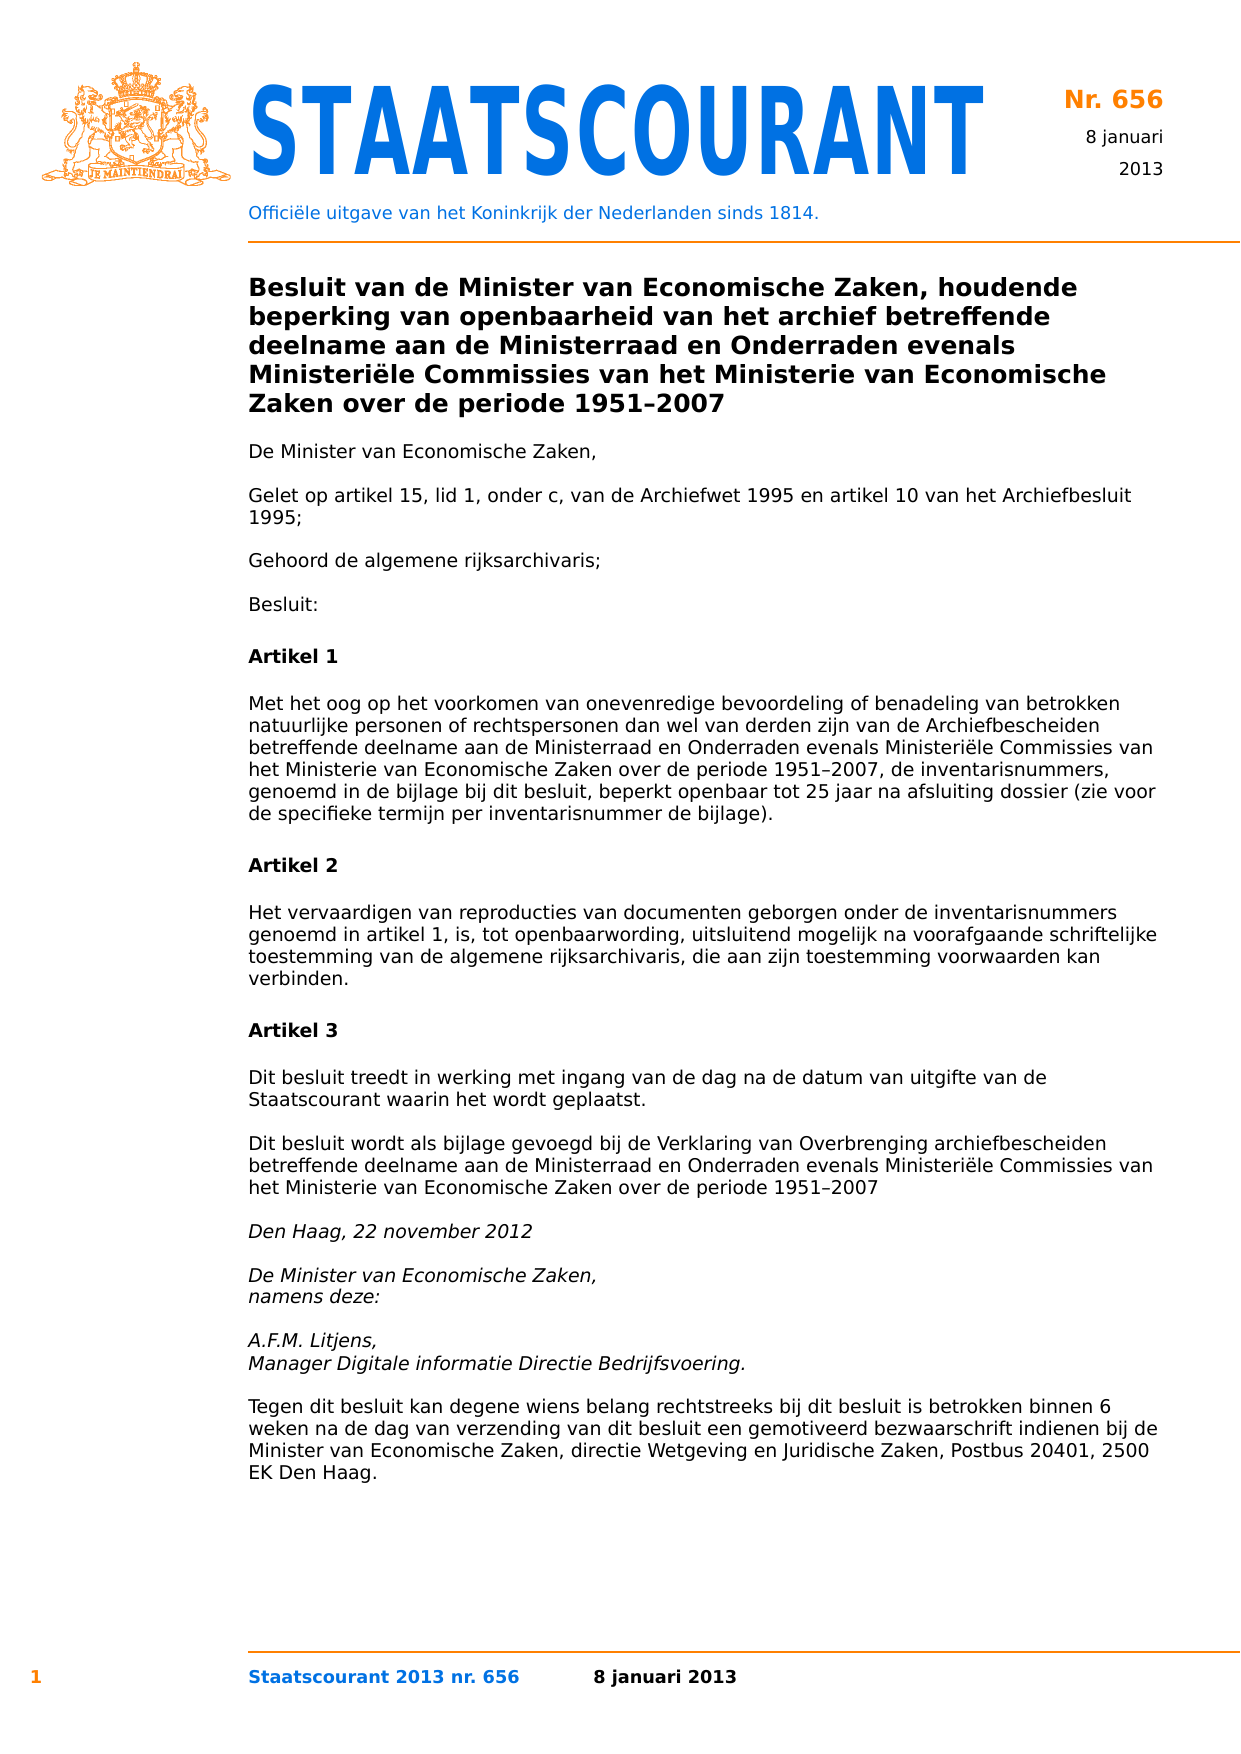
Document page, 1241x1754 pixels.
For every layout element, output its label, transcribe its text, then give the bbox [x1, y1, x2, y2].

picture [41, 62, 231, 186]
table_cell 8 januari [998, 121, 1240, 153]
table_header [25, 62, 248, 241]
table_cell Officiële uitgave van het Koninkrijk der Nederlanden sinds 1814. [248, 203, 1240, 241]
text Het vervaardigen van reproducties van documenten geborgen onder de inventarisnummers genoemd in artikel 1, is, tot openbaarwording, uitsluitend mogelijk na voorafgaande schriftelijke toestemming van de algemene rijksarchivaris, die aan zijn toestemming voorwaarden kan verbinden. [248, 902, 1163, 990]
table_header Nr. 656 [998, 62, 1240, 121]
text De Minister van Economische Zaken, [248, 441, 1163, 463]
text Tegen dit besluit kan degene wiens belang rechtstreeks bij dit besluit is betrokken binnen 6 weken na de dag van verzending van dit besluit een gemotiveerd bezwaarschrift indienen bij de Minister van Economische Zaken, directie Wetgeving en Juridische Zaken, Postbus 20401, 2500 EK Den Haag. [248, 1396, 1163, 1484]
text Dit besluit treedt in werking met ingang van de dag na de datum van uitgifte van de Staatscourant waarin het wordt geplaatst. [248, 1067, 1163, 1111]
text Dit besluit wordt als bijlage gevoegd bij de Verklaring van Overbrenging archiefbescheiden betreffende deelname aan de Ministerraad en Onderraden evenals Ministeriële Commissies van het Ministerie van Economische Zaken over de periode 1951–2007 [248, 1133, 1163, 1199]
table_cell 2013 [998, 153, 1240, 203]
text Met het oog op het voorkomen van onevenredige bevoordeling of benadeling van betrokken natuurlijke personen of rechtspersonen dan wel van derden zijn van de Archiefbescheiden betreffende deelname aan de Ministerraad en Onderraden evenals Ministeriële Commissies van het Ministerie van Economische Zaken over de periode 1951–2007, de inventarisnummers, genoemd in de bijlage bij dit besluit, beperkt openbaar tot 25 jaar na afsluiting dossier (zie voor de specifieke termijn per inventarisnummer de bijlage). [248, 693, 1163, 825]
text Gehoord de algemene rijksarchivaris; [248, 550, 1163, 572]
text De Minister van Economische Zaken, namens deze: A.F.M. Litjens, Manager Digitale informatie Directie Bedrijfsvoering. [248, 1264, 1163, 1374]
subtitle Artikel 3 [248, 1020, 1163, 1042]
text Gelet op artikel 15, lid 1, onder c, van de Archiefwet 1995 en artikel 10 van het Archiefbesluit 1995; [248, 484, 1163, 528]
table_header STAATSCOURANT [248, 62, 998, 203]
subtitle Artikel 2 [248, 855, 1163, 877]
subtitle Besluit van de Minister van Economische Zaken, houdende beperking van openbaarheid van het archief betreffende deelname aan de Ministerraad en Onderraden evenals Ministeriële Commissies van het Ministerie van Economische Zaken over de periode 1951–2007 [248, 273, 1163, 419]
text Den Haag, 22 november 2012 [248, 1221, 1163, 1243]
text Besluit: [248, 594, 1163, 616]
subtitle Artikel 1 [248, 646, 1163, 668]
